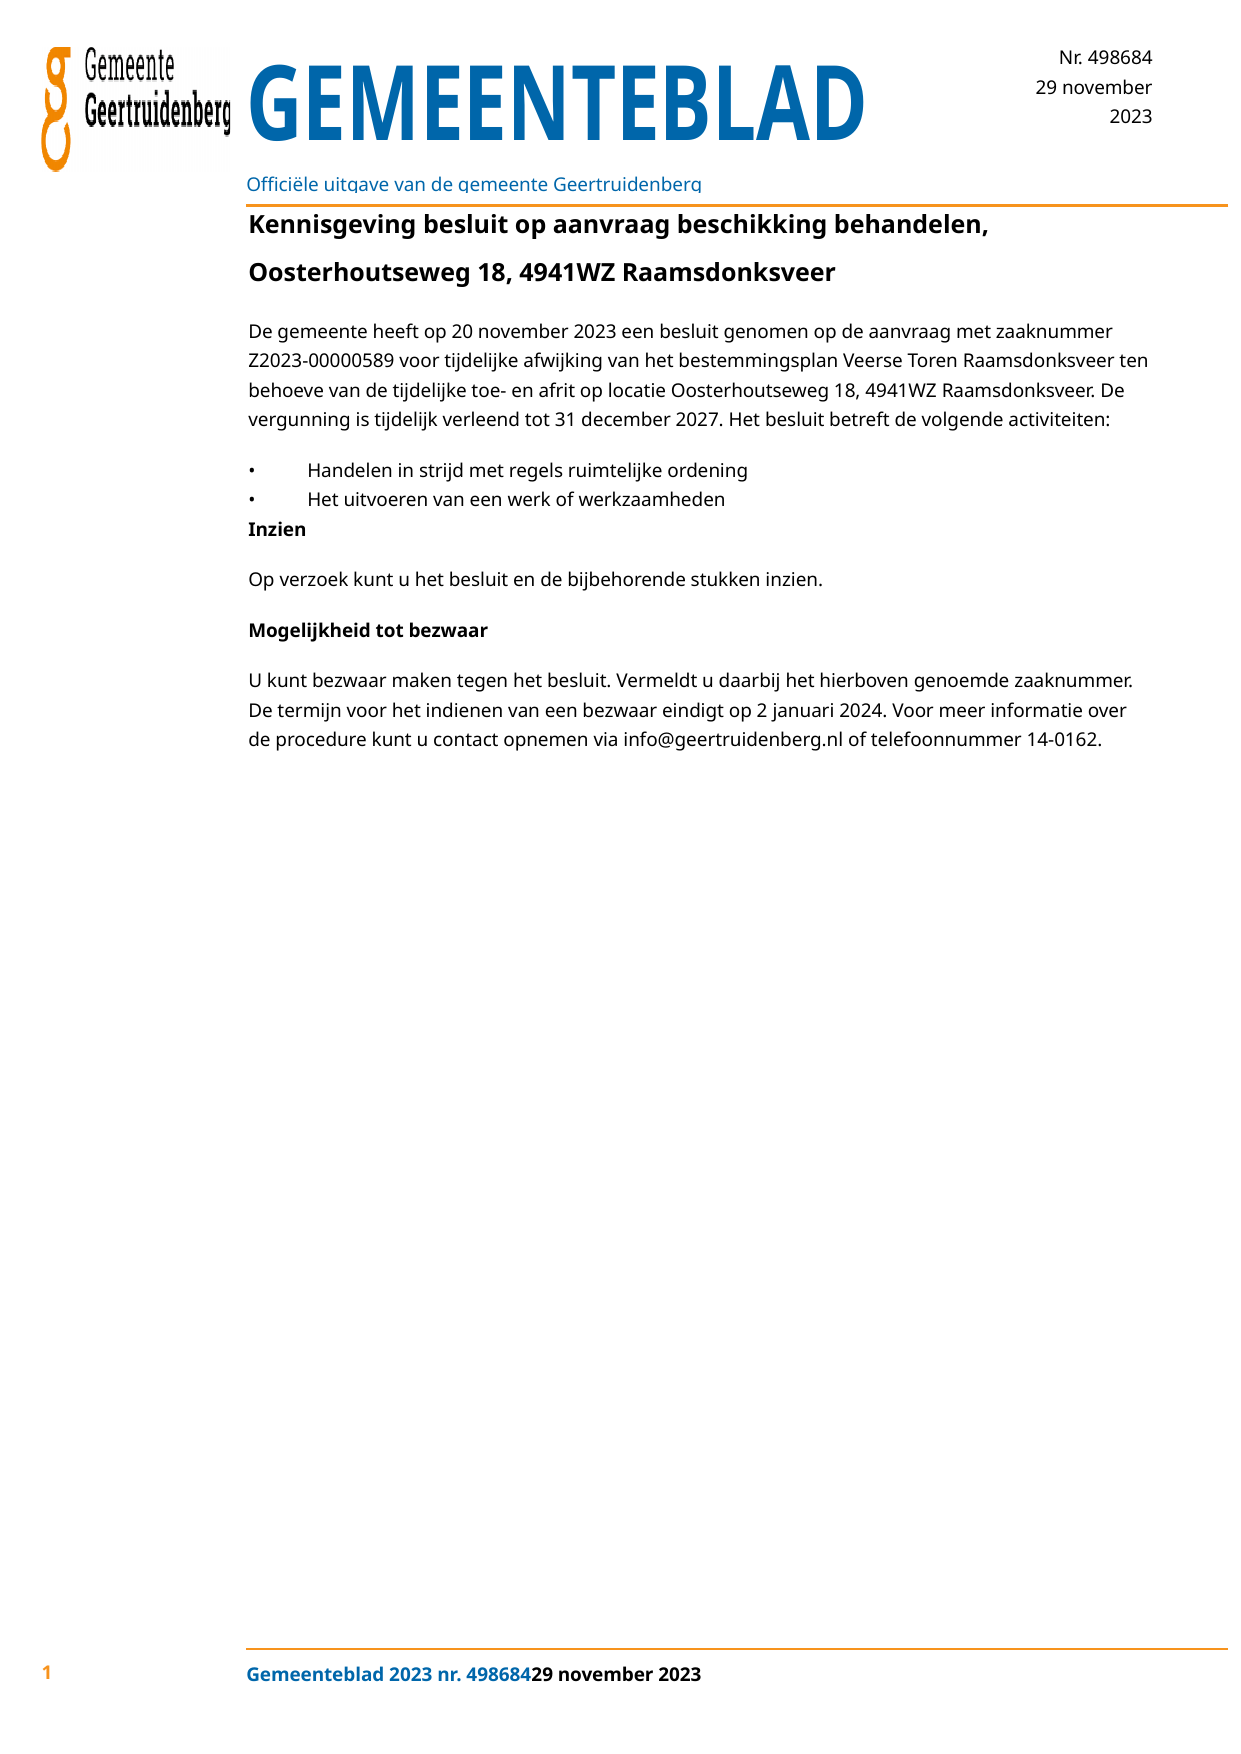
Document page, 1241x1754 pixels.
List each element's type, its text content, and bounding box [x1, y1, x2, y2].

picture [41, 47, 231, 172]
text Op verzoek kunt u het besluit en de bijbehorende stukken inzien. [248, 567, 1152, 592]
text Mogelijkheid tot bezwaar [248, 617, 1152, 643]
text U kunt bezwaar maken tegen het besluit. Vermeldt u daarbij het hierboven genoemde zaaknummer. De termijn voor het indienen van een bezwaar eindigt op 2 januari 2024. Voor meer informatie over de procedure kunt u contact opnemen via info@geertruidenberg.nl of telefoonnummer 14-0162. [248, 667, 1152, 752]
list Het uitvoeren van een werk of werkzaamheden [248, 487, 1152, 512]
text Kennisgeving besluit op aanvraag beschikking behandelen, Oosterhoutseweg 18, 4941WZ Raamsdonksveer [248, 207, 1152, 288]
text Inzien [248, 516, 1152, 542]
list Handelen in strijd met regels ruimtelijke ordening [248, 457, 1152, 483]
text De gemeente heeft op 20 november 2023 een besluit genomen op de aanvraag met zaaknummer Z2023-00000589 voor tijdelijke afwijking van het bestemmingsplan Veerse Toren Raamsdonksveer ten behoeve van de tijdelijke toe- en afrit op locatie Oosterhoutseweg 18, 4941WZ Raamsdonksveer. De vergunning is tijdelijk verleend tot 31 december 2027. Het besluit betreft de volgende activiteiten: [248, 318, 1152, 432]
